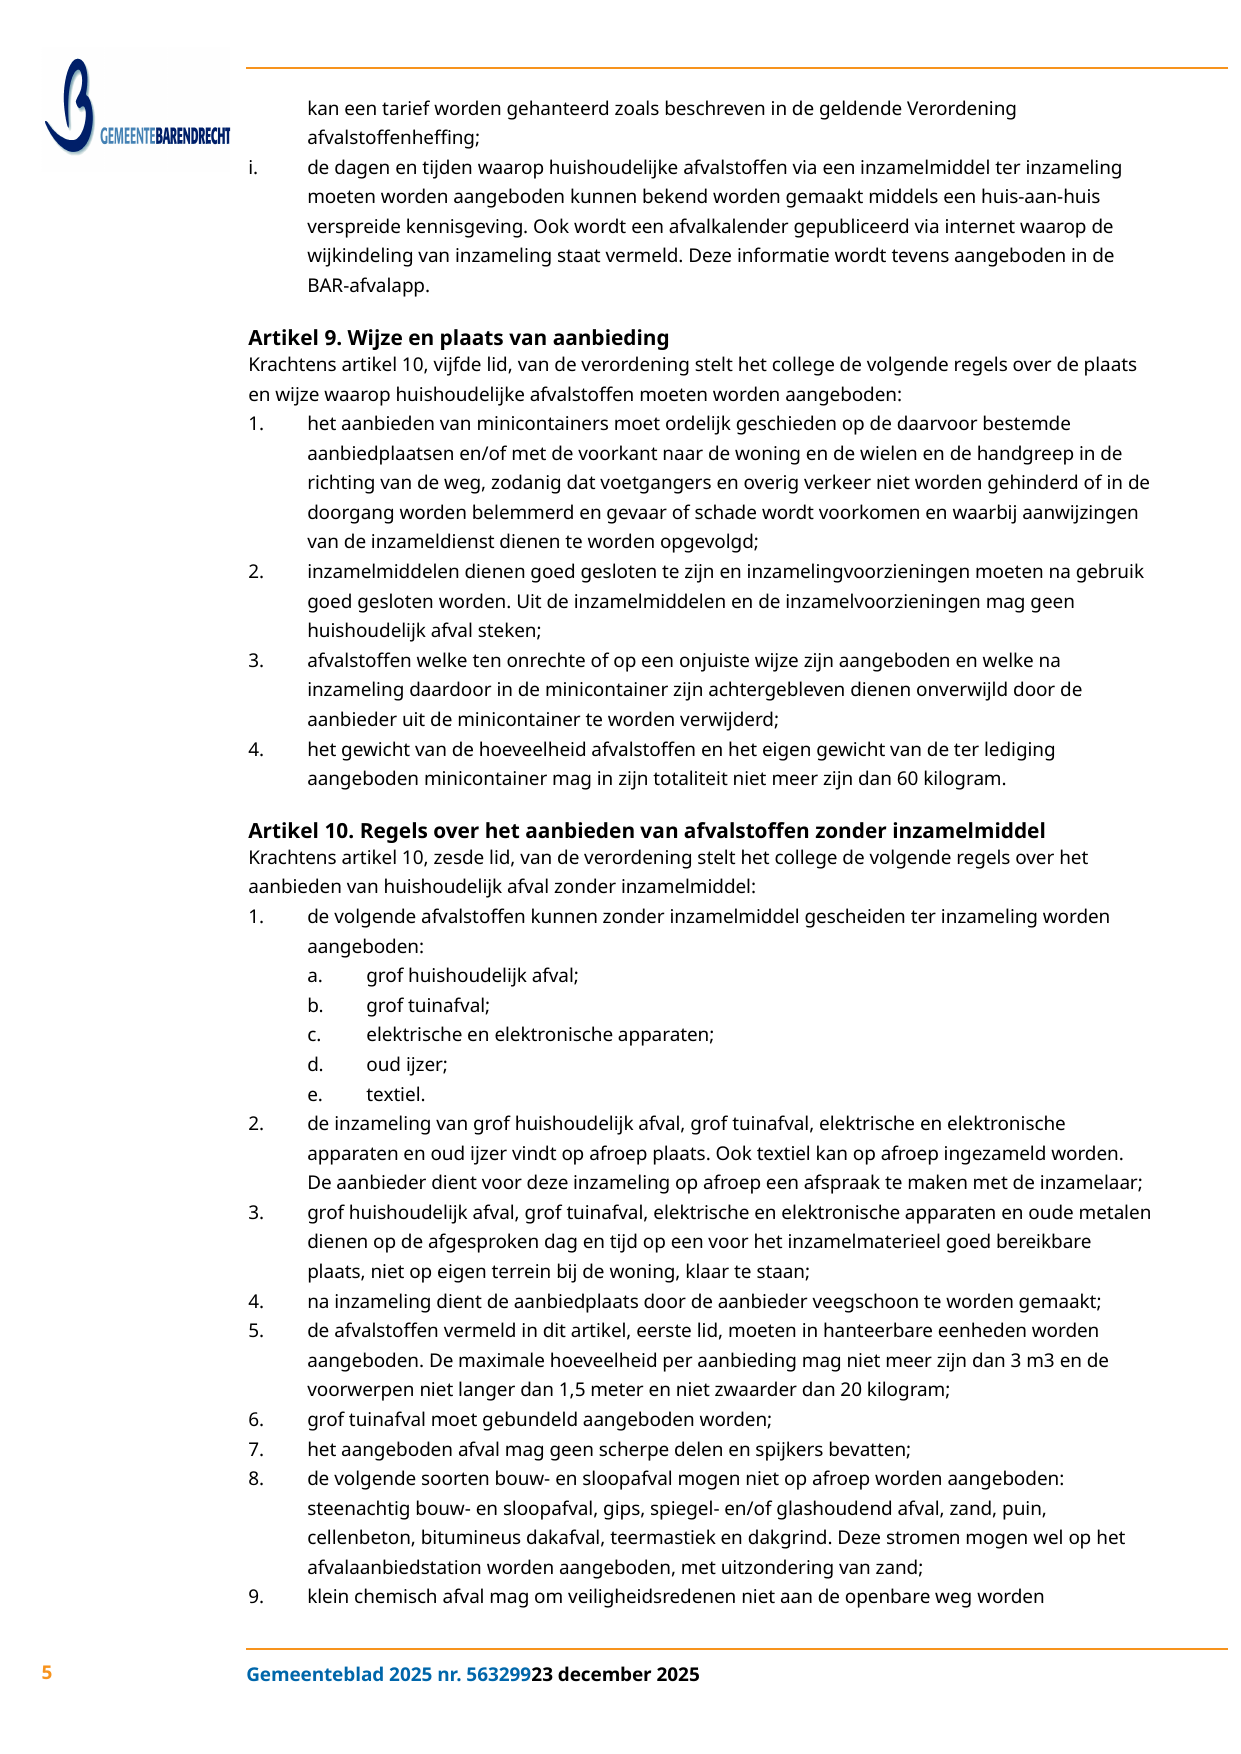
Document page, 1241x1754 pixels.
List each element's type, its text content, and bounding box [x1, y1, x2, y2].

list textiel. [307, 1081, 1152, 1107]
list inzamelmiddelen dienen goed gesloten te zijn en inzamelingvoorzieningen moeten na gebruik goed gesloten worden. Uit de inzamelmiddelen en de inzamelvoorzieningen mag geen huishoudelijk afval steken; [248, 558, 1152, 643]
list klein chemisch afval mag om veiligheidsredenen niet aan de openbare weg worden [248, 1584, 1152, 1609]
list afvalstoffen welke ten onrechte of op een onjuiste wijze zijn aangeboden en welke na inzameling daardoor in de minicontainer zijn achtergebleven dienen onverwijld door de aanbieder uit de minicontainer te worden verwijderd; [248, 647, 1152, 732]
list de volgende afvalstoffen kunnen zonder inzamelmiddel gescheiden ter inzameling worden aangeboden: [248, 903, 1152, 959]
list de inzameling van grof huishoudelijk afval, grof tuinafval, elektrische en elektronische apparaten en oud ijzer vindt op afroep plaats. Ook textiel kan op afroep ingezameld worden. De aanbieder dient voor deze inzameling op afroep een afspraak te maken met de inzamelaar; [248, 1110, 1152, 1195]
list het aangeboden afval mag geen scherpe delen en spijkers bevatten; [248, 1436, 1152, 1462]
list de volgende soorten bouw- en sloopafval mogen niet op afroep worden aangeboden: steenachtig bouw- en sloopafval, gips, spiegel- en/of glashoudend afval, zand, puin, cellenbeton, bitumineus dakafval, teermastiek en dakgrind. Deze stromen mogen wel op het afvalaanbiedstation worden aangeboden, met uitzondering van zand; [248, 1465, 1152, 1580]
list de dagen en tijden waarop huishoudelijke afvalstoffen via een inzamelmiddel ter inzameling moeten worden aangeboden kunnen bekend worden gemaakt middels een huis-aan-huis verspreide kennisgeving. Ook wordt een afvalkalender gepubliceerd via internet waarop de wijkindeling van inzameling staat vermeld. Deze informatie wordt tevens aangeboden in de BAR-afvalapp. [248, 154, 1152, 298]
list grof tuinafval; [307, 992, 1152, 1018]
list grof huishoudelijk afval; [307, 962, 1152, 988]
list grof huishoudelijk afval, grof tuinafval, elektrische en elektronische apparaten en oude metalen dienen op de afgesproken dag en tijd op een voor het inzamelmaterieel goed bereikbare plaats, niet op eigen terrein bij de woning, klaar te staan; [248, 1199, 1152, 1284]
text Artikel 9. Wijze en plaats van aanbieding [248, 323, 1152, 351]
list na inzameling dient de aanbiedplaats door de aanbieder veegschoon te worden gemaakt; [248, 1288, 1152, 1314]
list grof tuinafval moet gebundeld aangeboden worden; [248, 1406, 1152, 1432]
text Krachtens artikel 10, vijfde lid, van de verordening stelt het college de volgende regels over de plaats en wijze waarop huishoudelijke afvalstoffen moeten worden aangeboden: [248, 351, 1152, 406]
list oud ijzer; [307, 1051, 1152, 1077]
text Krachtens artikel 10, zesde lid, van de verordening stelt het college de volgende regels over het aanbieden van huishoudelijk afval zonder inzamelmiddel: [248, 844, 1152, 899]
list kan een tarief worden gehanteerd zoals beschreven in de geldende Verordening afvalstoffenheffing; [248, 95, 1152, 150]
list het aanbieden van minicontainers moet ordelijk geschieden op de daarvoor bestemde aanbiedplaatsen en/of met de voorkant naar de woning en de wielen en de handgreep in de richting van de weg, zodanig dat voetgangers en overig verkeer niet worden gehinderd of in de doorgang worden belemmerd en gevaar of schade wordt voorkomen en waarbij aanwijzingen van de inzameldienst dienen te worden opgevolgd; [248, 410, 1152, 554]
list het gewicht van de hoeveelheid afvalstoffen en het eigen gewicht van de ter lediging aangeboden minicontainer mag in zijn totaliteit niet meer zijn dan 60 kilogram. [248, 736, 1152, 791]
picture [41, 47, 231, 172]
list elektrische en elektronische apparaten; [307, 1022, 1152, 1047]
text Artikel 10. Regels over het aanbieden van afvalstoffen zonder inzamelmiddel [248, 816, 1152, 844]
list de afvalstoffen vermeld in dit artikel, eerste lid, moeten in hanteerbare eenheden worden aangeboden. De maximale hoeveelheid per aanbieding mag niet meer zijn dan 3 m3 en de voorwerpen niet langer dan 1,5 meter en niet zwaarder dan 20 kilogram; [248, 1317, 1152, 1402]
